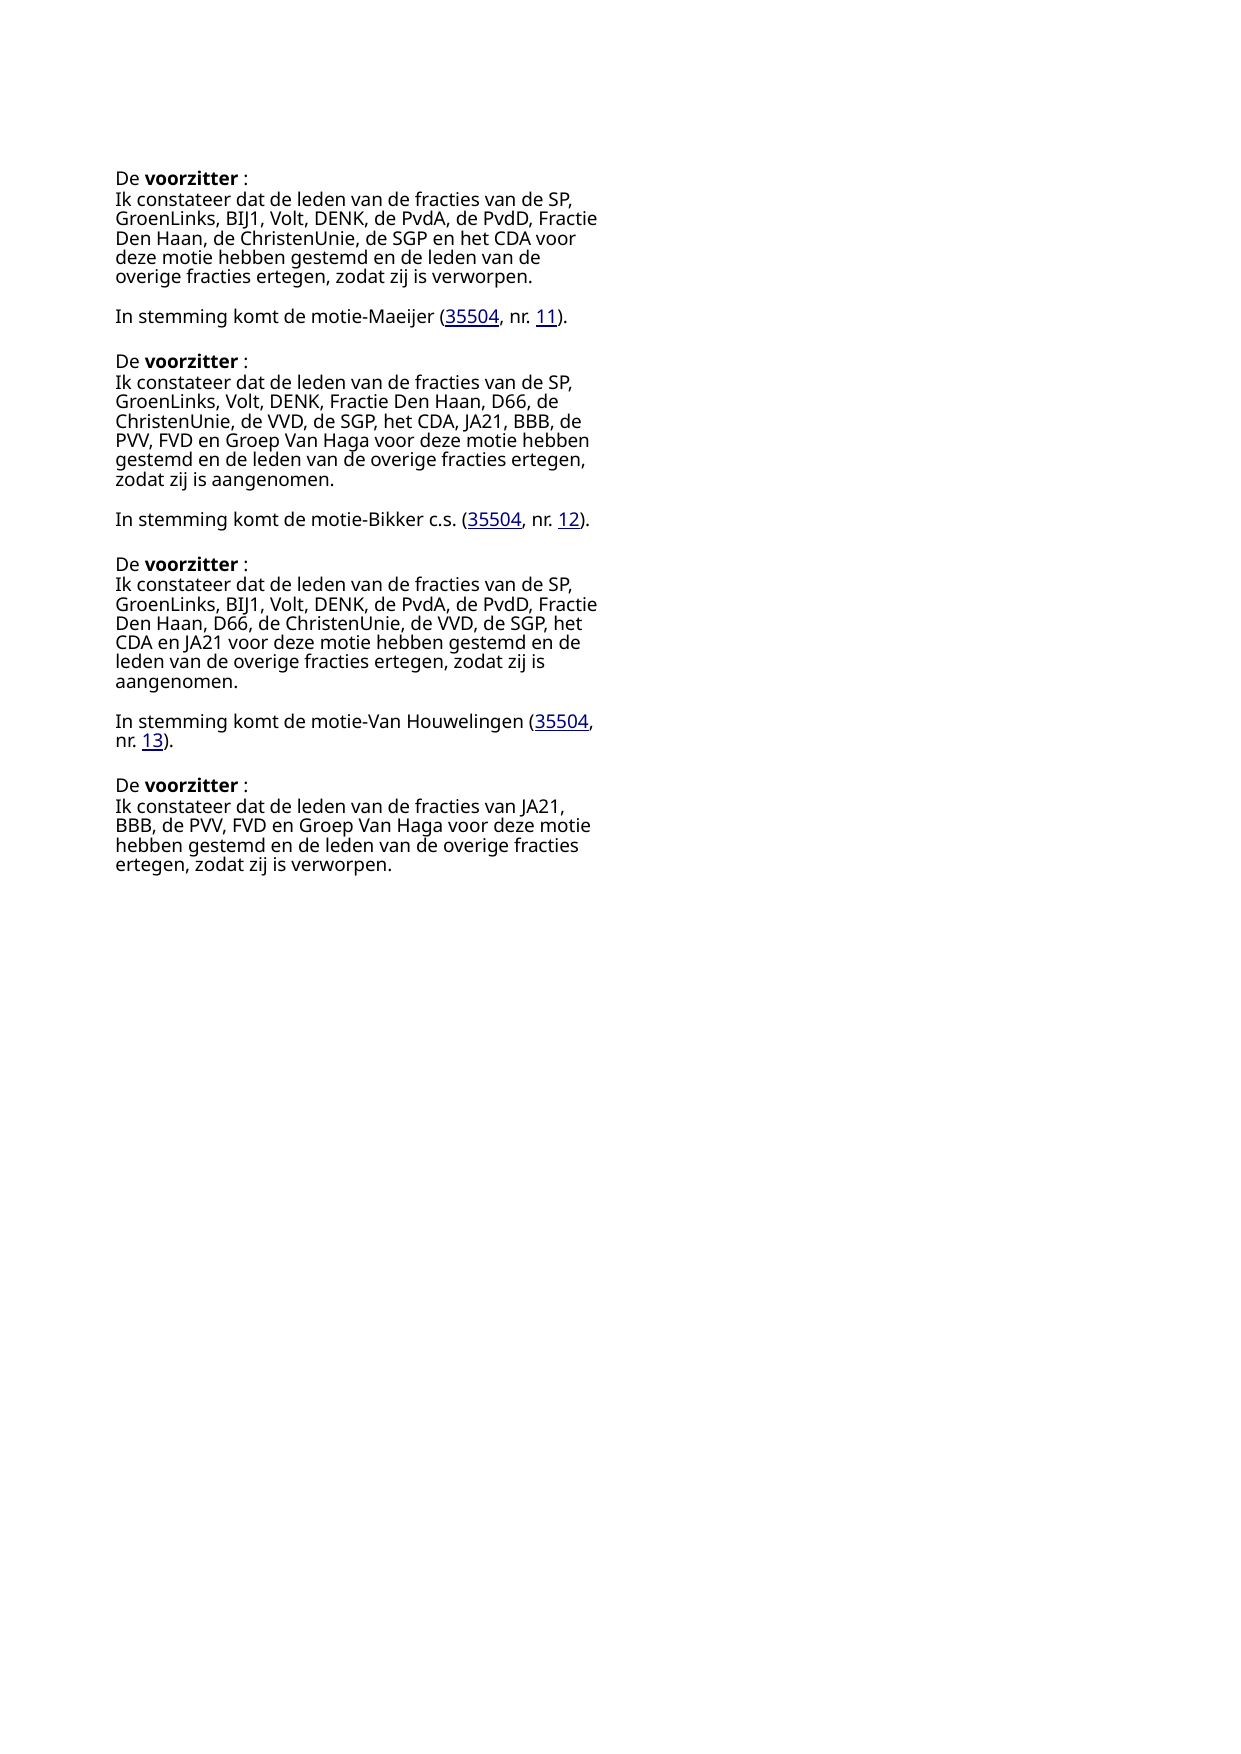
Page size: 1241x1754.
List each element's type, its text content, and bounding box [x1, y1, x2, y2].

text In stemming komt de motie-Bikker c.s. (35504, nr. 12). [115, 511, 605, 530]
text Ik constateer dat de leden van de fracties van de SP, GroenLinks, BIJ1, Volt, DENK, de PvdA, de PvdD, Fractie Den Haan, de ChristenUnie, de SGP en het CDA voor deze motie hebben gestemd en de leden van de overige fracties ertegen, zodat zij is verworpen. [115, 191, 605, 287]
text De voorzitter : [115, 348, 605, 374]
text De voorzitter : [115, 165, 605, 191]
text In stemming komt de motie-Van Houwelingen (35504, nr. 13). [115, 713, 605, 751]
text De voorzitter : [115, 551, 605, 576]
text In stemming komt de motie-Maeijer (35504, nr. 11). [115, 308, 605, 328]
text Ik constateer dat de leden van de fracties van de SP, GroenLinks, BIJ1, Volt, DENK, de PvdA, de PvdD, Fractie Den Haan, D66, de ChristenUnie, de VVD, de SGP, het CDA en JA21 voor deze motie hebben gestemd en de leden van de overige fracties ertegen, zodat zij is aangenomen. [115, 576, 605, 692]
text Ik constateer dat de leden van de fracties van JA21, BBB, de PVV, FVD en Groep Van Haga voor deze motie hebben gestemd en de leden van de overige fracties ertegen, zodat zij is verworpen. [115, 798, 605, 875]
text De voorzitter : [115, 772, 605, 798]
text Ik constateer dat de leden van de fracties van de SP, GroenLinks, Volt, DENK, Fractie Den Haan, D66, de ChristenUnie, de VVD, de SGP, het CDA, JA21, BBB, de PVV, FVD en Groep Van Haga voor deze motie hebben gestemd en de leden van de overige fracties ertegen, zodat zij is aangenomen. [115, 374, 605, 490]
